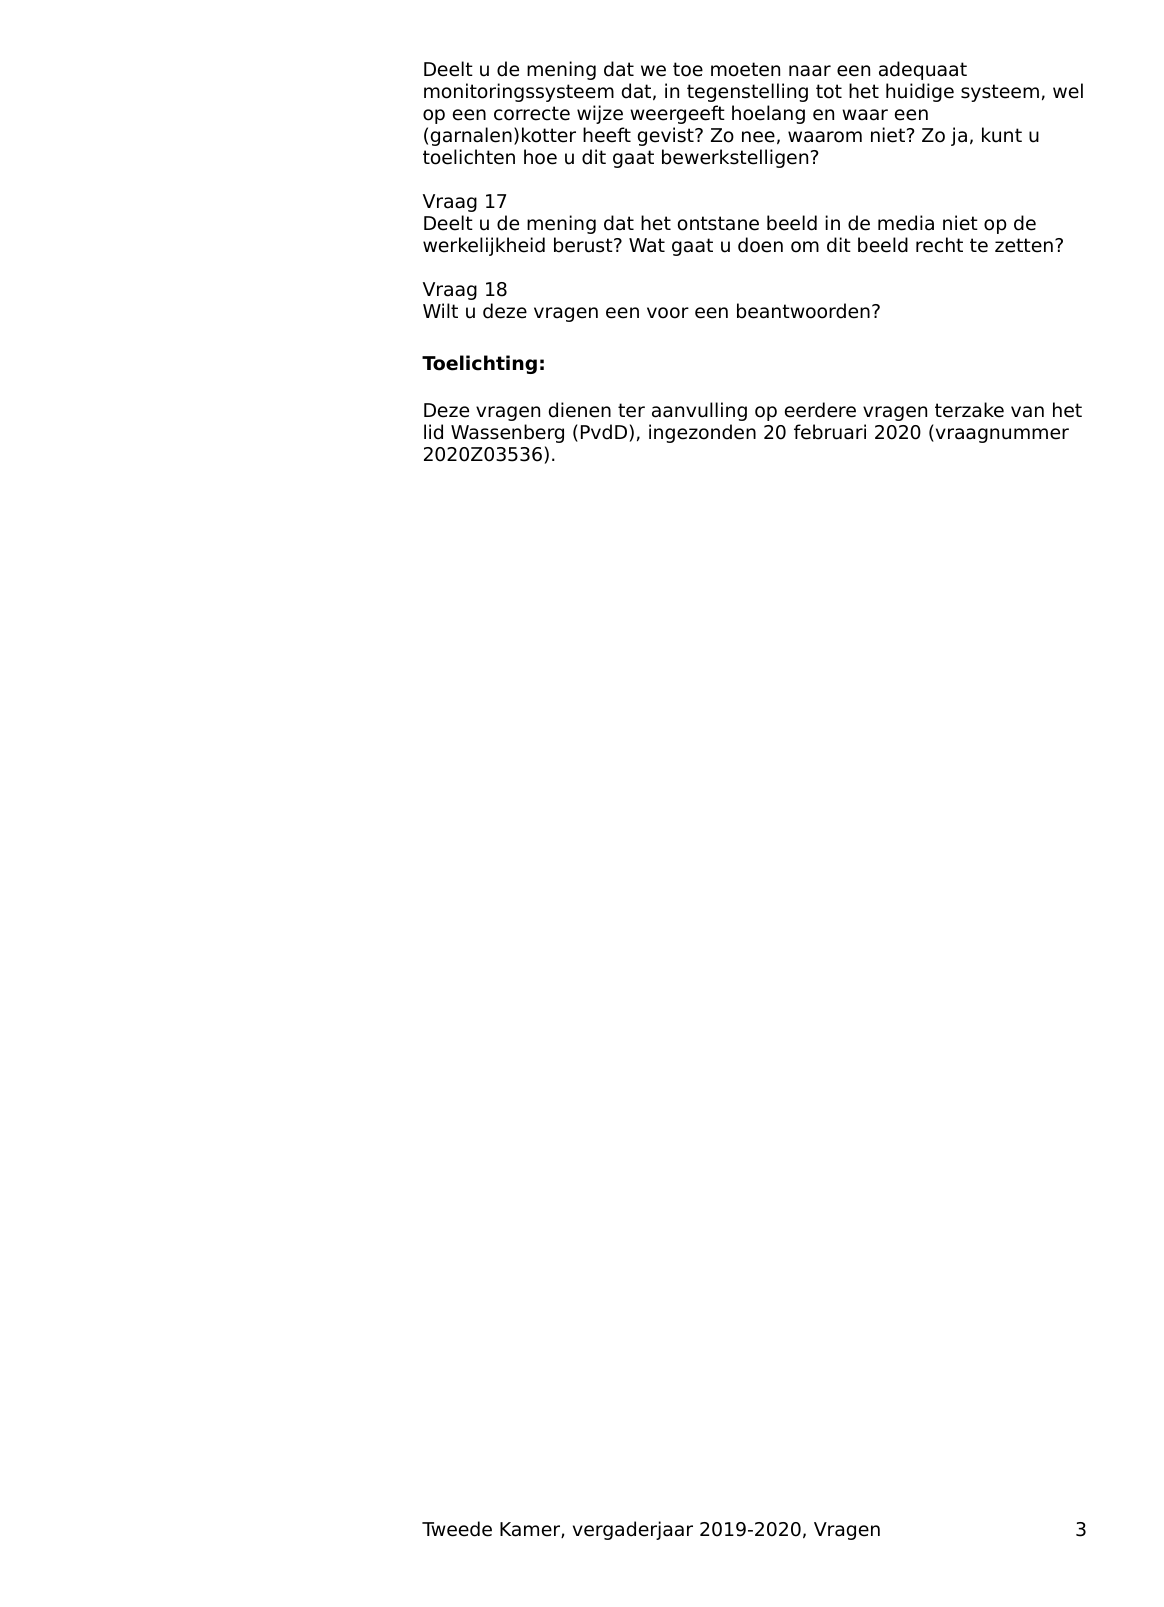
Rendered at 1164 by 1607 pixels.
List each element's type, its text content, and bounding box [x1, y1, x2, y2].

text Wilt u deze vragen een voor een beantwoorden? [422, 301, 1087, 323]
text Vraag 17 [422, 191, 1087, 213]
text Deelt u de mening dat het ontstane beeld in de media niet op de werkelijkheid berust? Wat gaat u doen om dit beeld recht te zetten? [422, 213, 1087, 257]
text Deelt u de mening dat we toe moeten naar een adequaat monitoringssysteem dat, in tegenstelling tot het huidige systeem, wel op een correcte wijze weergeeft hoelang en waar een (garnalen)kotter heeft gevist? Zo nee, waarom niet? Zo ja, kunt u toelichten hoe u dit gaat bewerkstelligen? [422, 59, 1087, 169]
subtitle Toelichting: [422, 353, 1087, 375]
text Vraag 18 [422, 279, 1087, 301]
text Deze vragen dienen ter aanvulling op eerdere vragen terzake van het lid Wassenberg (PvdD), ingezonden 20 februari 2020 (vraagnummer 2020Z03536). [422, 400, 1087, 466]
